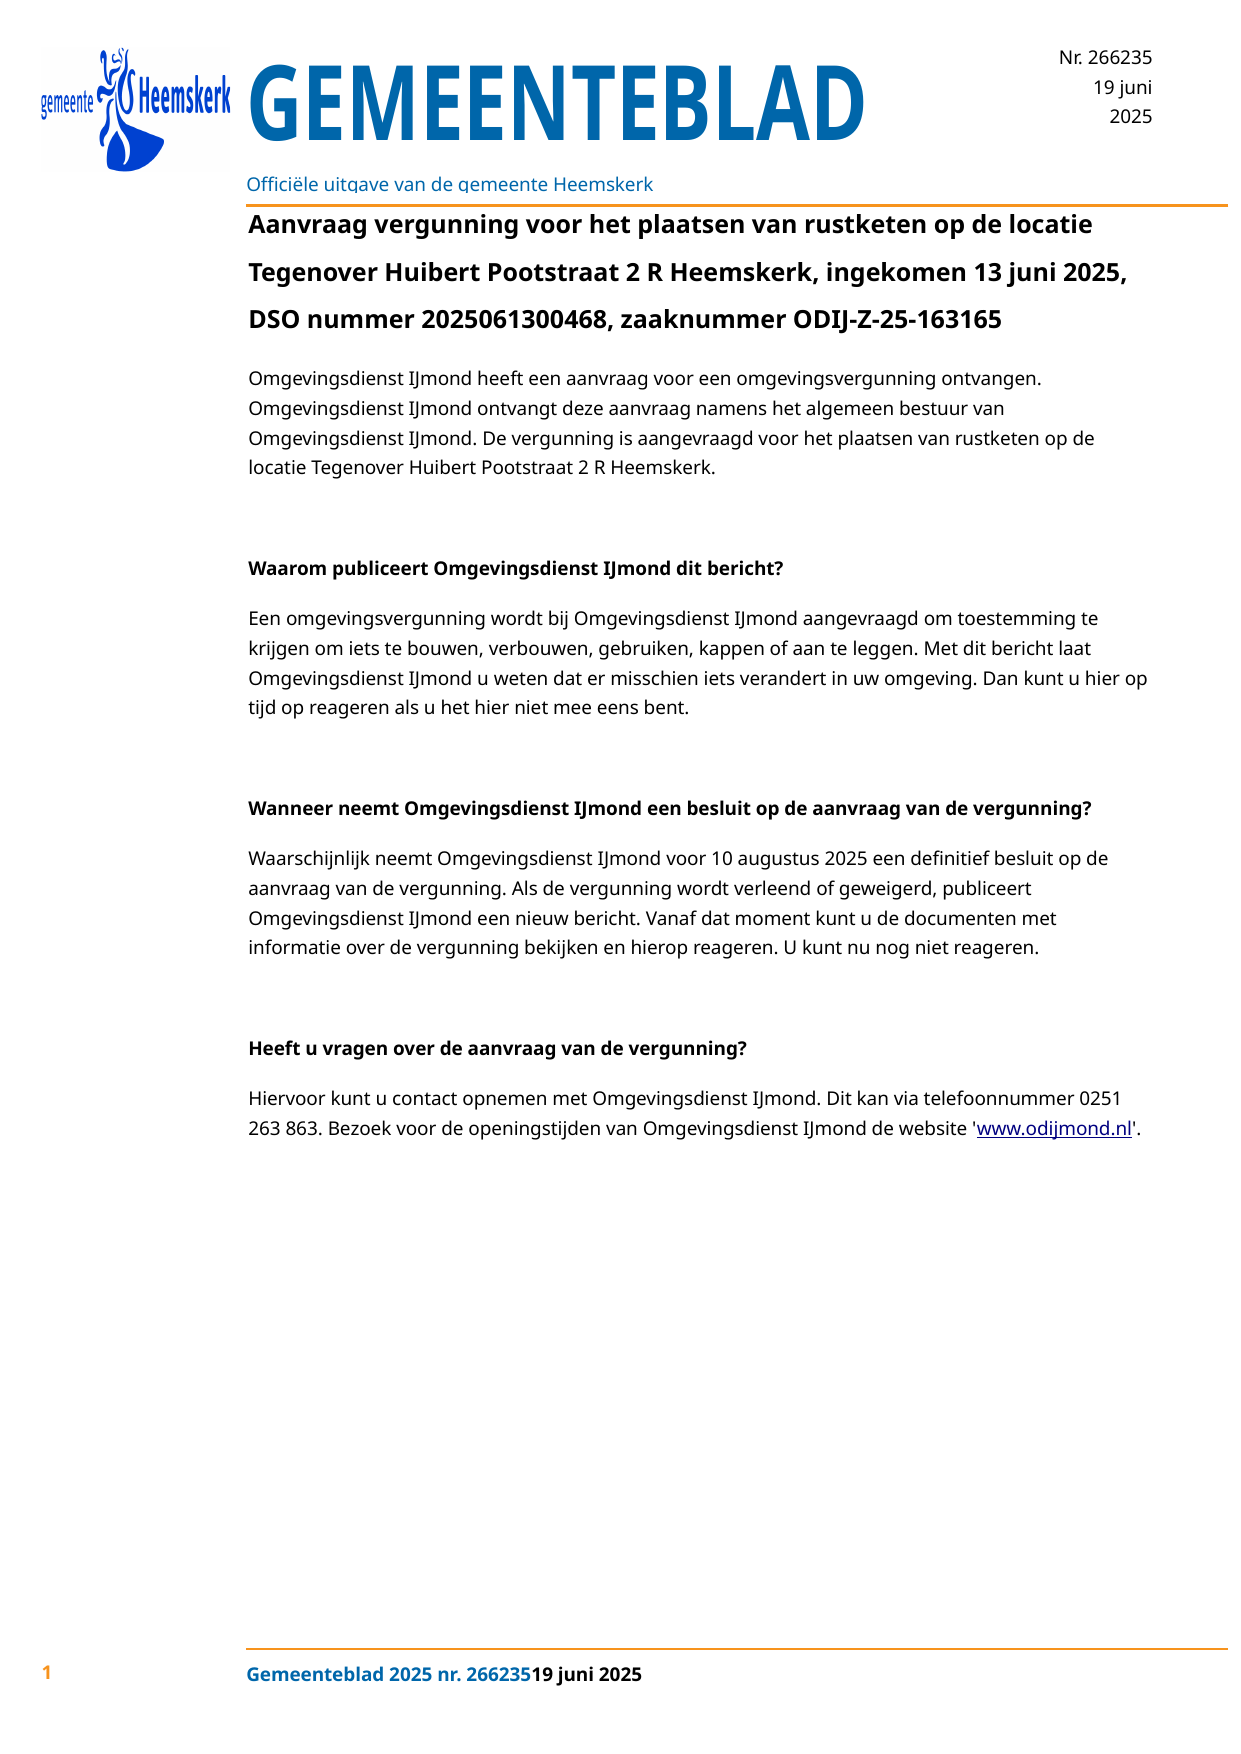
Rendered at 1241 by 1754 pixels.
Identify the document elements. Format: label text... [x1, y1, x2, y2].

text Omgevingsdienst IJmond heeft een aanvraag voor een omgevingsvergunning ontvangen. Omgevingsdienst IJmond ontvangt deze aanvraag namens het algemeen bestuur van Omgevingsdienst IJmond. De vergunning is aangevraagd voor het plaatsen van rustketen op de locatie Tegenover Huibert Pootstraat 2 R Heemskerk. [248, 366, 1152, 480]
text Heeft u vragen over de aanvraag van de vergunning? [248, 1035, 1152, 1061]
picture [41, 47, 231, 172]
text Hiervoor kunt u contact opnemen met Omgevingsdienst IJmond. Dit kan via telefoonnummer 0251 263 863. Bezoek voor de openingstijden van Omgevingsdienst IJmond de website 'www.odijmond.nl'. [248, 1086, 1152, 1141]
text Een omgevingsvergunning wordt bij Omgevingsdienst IJmond aangevraagd om toestemming te krijgen om iets te bouwen, verbouwen, gebruiken, kappen of aan te leggen. Met dit bericht laat Omgevingsdienst IJmond u weten dat er misschien iets verandert in uw omgeving. Dan kunt u hier op tijd op reageren als u het hier niet mee eens bent. [248, 606, 1152, 720]
text Waarom publiceert Omgevingsdienst IJmond dit bericht? [248, 555, 1152, 581]
text Aanvraag vergunning voor het plaatsen van rustketen op de locatie Tegenover Huibert Pootstraat 2 R Heemskerk, ingekomen 13 juni 2025, DSO nummer 2025061300468, zaaknummer ODIJ-Z-25-163165 [248, 207, 1152, 336]
text Wanneer neemt Omgevingsdienst IJmond een besluit op de aanvraag van de vergunning? [248, 795, 1152, 821]
text Waarschijnlijk neemt Omgevingsdienst IJmond voor 10 augustus 2025 een definitief besluit op de aanvraag van de vergunning. Als de vergunning wordt verleend of geweigerd, publiceert Omgevingsdienst IJmond een nieuw bericht. Vanaf dat moment kunt u de documenten met informatie over de vergunning bekijken en hierop reageren. U kunt nu nog niet reageren. [248, 846, 1152, 960]
